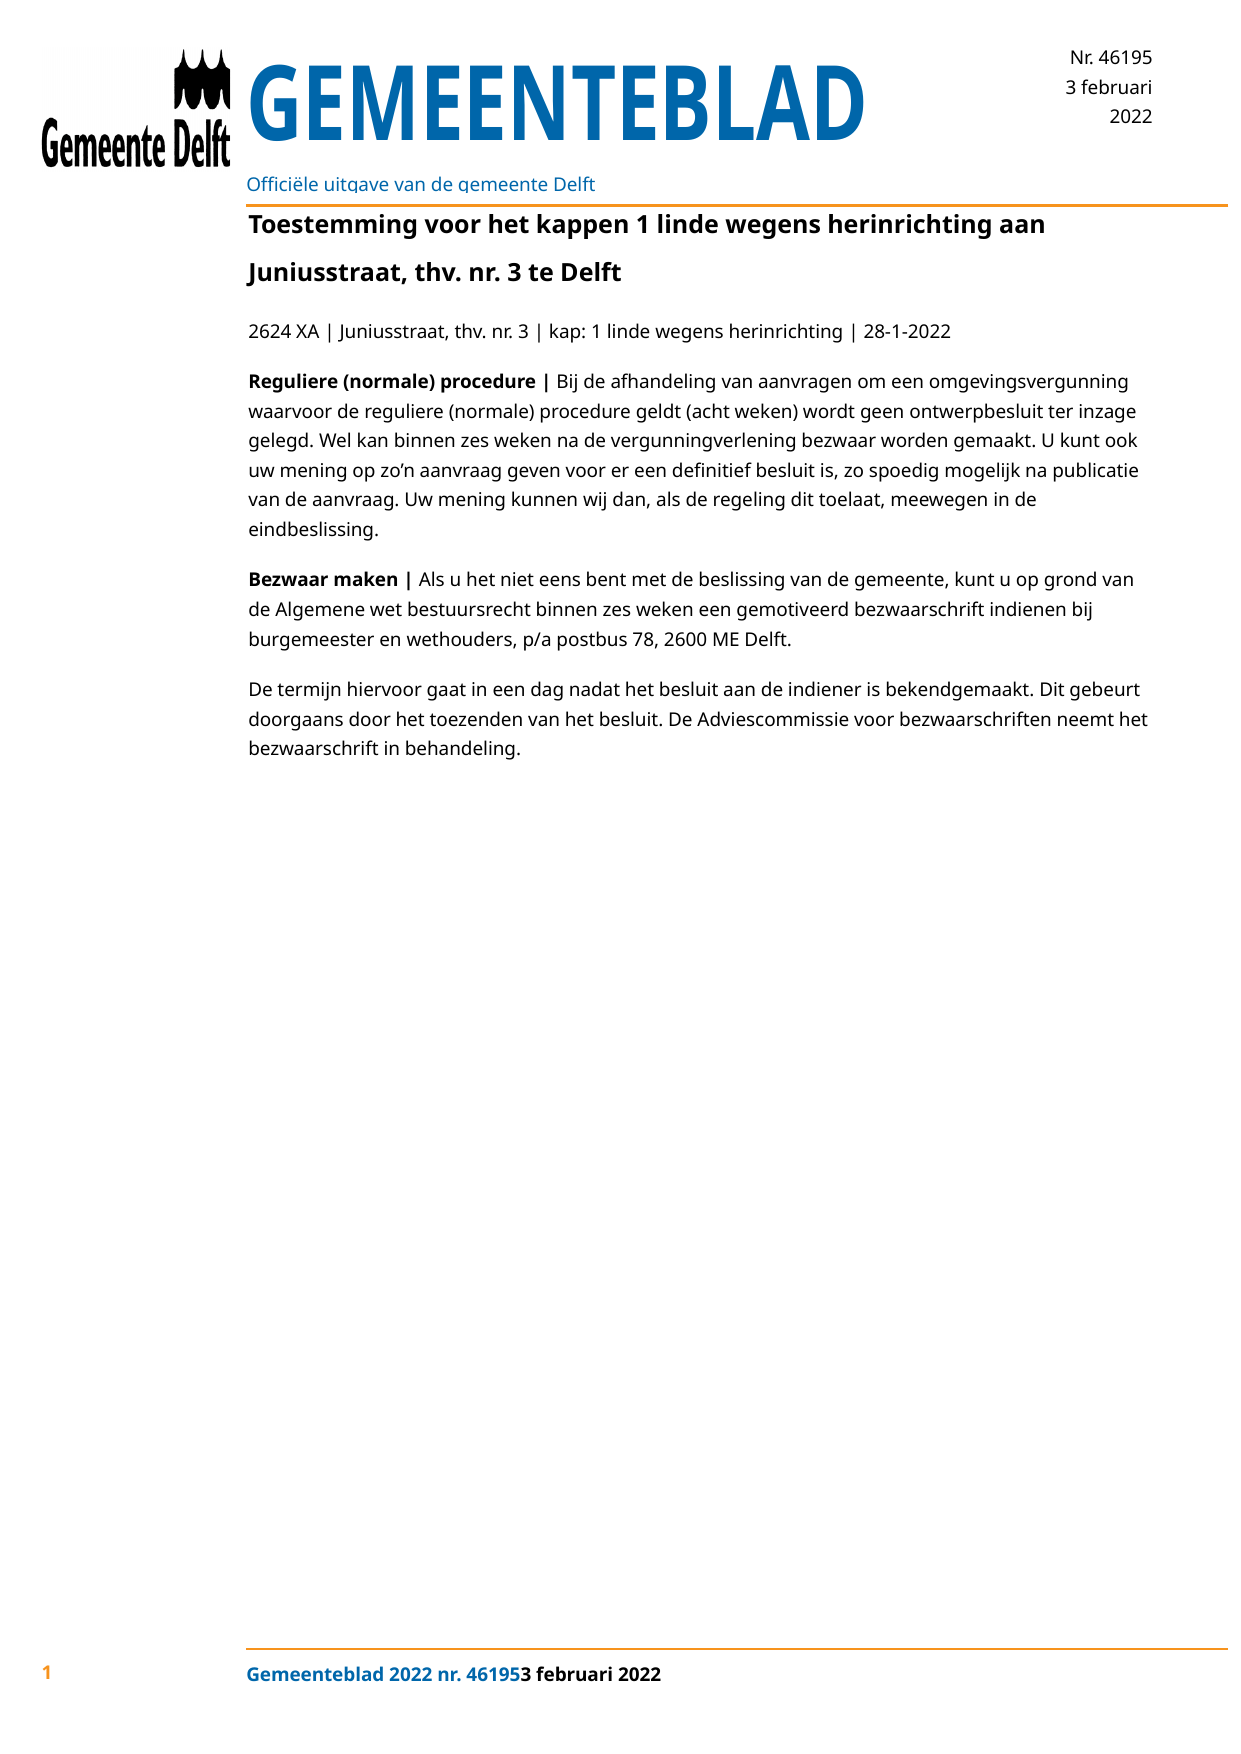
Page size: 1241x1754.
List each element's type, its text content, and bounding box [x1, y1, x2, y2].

text Reguliere (normale) procedure | Bij de afhandeling van aanvragen om een omgevingsvergunning waarvoor de reguliere (normale) procedure geldt (acht weken) wordt geen ontwerpbesluit ter inzage gelegd. Wel kan binnen zes weken na de vergunningverlening bezwaar worden gemaakt. U kunt ook uw mening op zo’n aanvraag geven voor er een definitief besluit is, zo spoedig mogelijk na publicatie van de aanvraag. Uw mening kunnen wij dan, als de regeling dit toelaat, meewegen in de eindbeslissing. [248, 368, 1152, 542]
text Bezwaar maken | Als u het niet eens bent met de beslissing van de gemeente, kunt u op grond van de Algemene wet bestuursrecht binnen zes weken een gemotiveerd bezwaarschrift indienen bij burgemeester en wethouders, p/a postbus 78, 2600 ME Delft. [248, 567, 1152, 652]
text Toestemming voor het kappen 1 linde wegens herinrichting aan Juniusstraat, thv. nr. 3 te Delft [248, 207, 1152, 288]
text 2624 XA | Juniusstraat, thv. nr. 3 | kap: 1 linde wegens herinrichting | 28-1-2022 [248, 318, 1152, 344]
picture [41, 47, 231, 172]
text De termijn hiervoor gaat in een dag nadat het besluit aan de indiener is bekendgemaakt. Dit gebeurt doorgaans door het toezenden van het besluit. De Adviescommissie voor bezwaarschriften neemt het bezwaarschrift in behandeling. [248, 676, 1152, 761]
